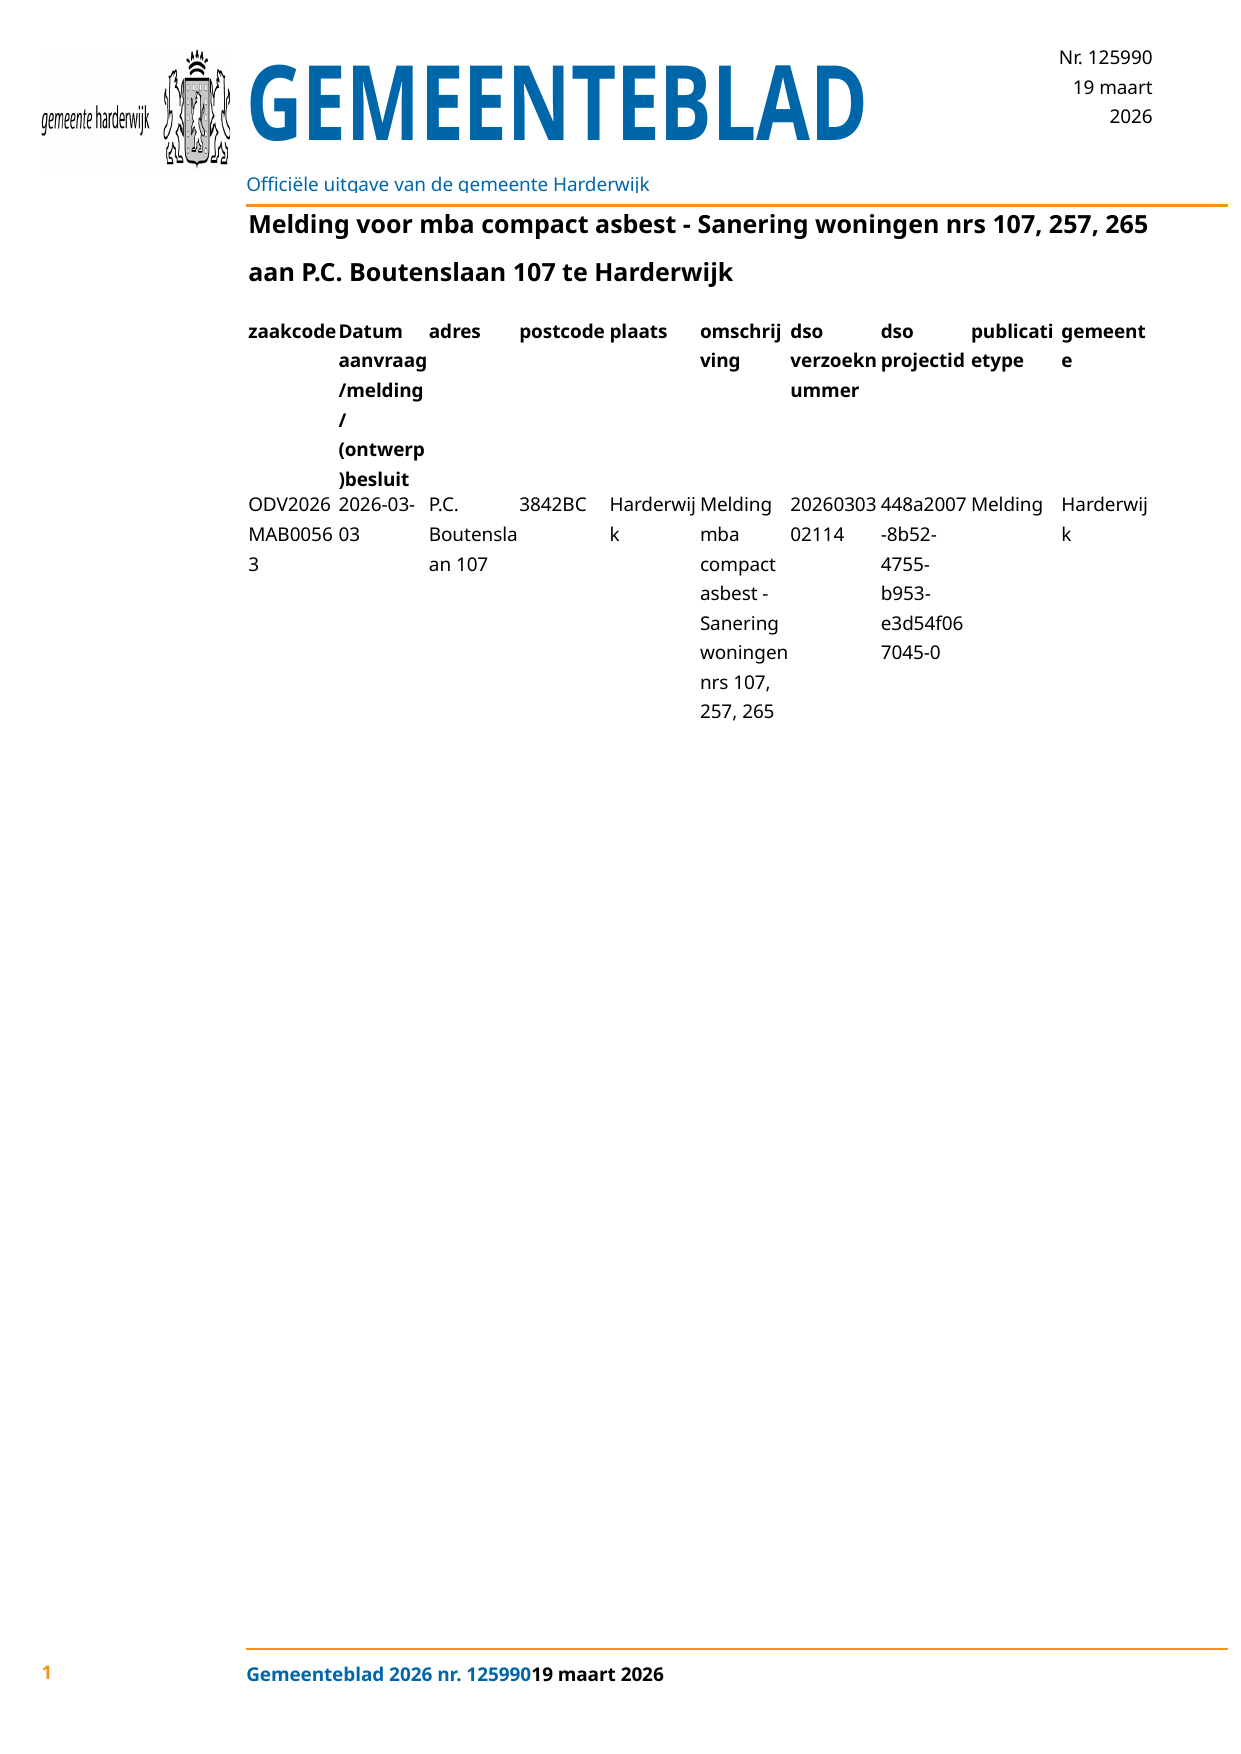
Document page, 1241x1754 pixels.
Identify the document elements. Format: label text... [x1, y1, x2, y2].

picture [41, 47, 231, 172]
table_cell Harderwijk [609, 492, 700, 724]
table_cell Harderwijk [1061, 492, 1152, 724]
table_cell 3842BC [519, 492, 609, 724]
table_cell Melding mba compact asbest - Sanering woningen nrs 107, 257, 265 [700, 492, 790, 724]
table_header Datum aanvraag /melding/ (ontwerp)besluit [338, 318, 429, 492]
table_header gemeente [1061, 318, 1152, 492]
table_header postcode [519, 318, 609, 492]
table_header zaakcode [248, 318, 338, 492]
table_cell ODV2026MAB00563 [248, 492, 338, 724]
table_header plaats [609, 318, 700, 492]
table_header adres [429, 318, 519, 492]
table_header dso projectid [881, 318, 971, 492]
table_cell 448a2007-8b52-4755-b953-e3d54f067045-0 [881, 492, 971, 724]
table_cell 2026030302114 [790, 492, 881, 724]
text Melding voor mba compact asbest - Sanering woningen nrs 107, 257, 265 aan P.C. Boutenslaan 107 te Harderwijk [248, 207, 1152, 288]
table_cell P.C. Boutenslaan 107 [429, 492, 519, 724]
table_cell 2026-03-03 [338, 492, 429, 724]
table_header dso verzoeknummer [790, 318, 881, 492]
table_header publicatietype [971, 318, 1061, 492]
table_header omschrijving [700, 318, 790, 492]
table_cell Melding [971, 492, 1061, 724]
